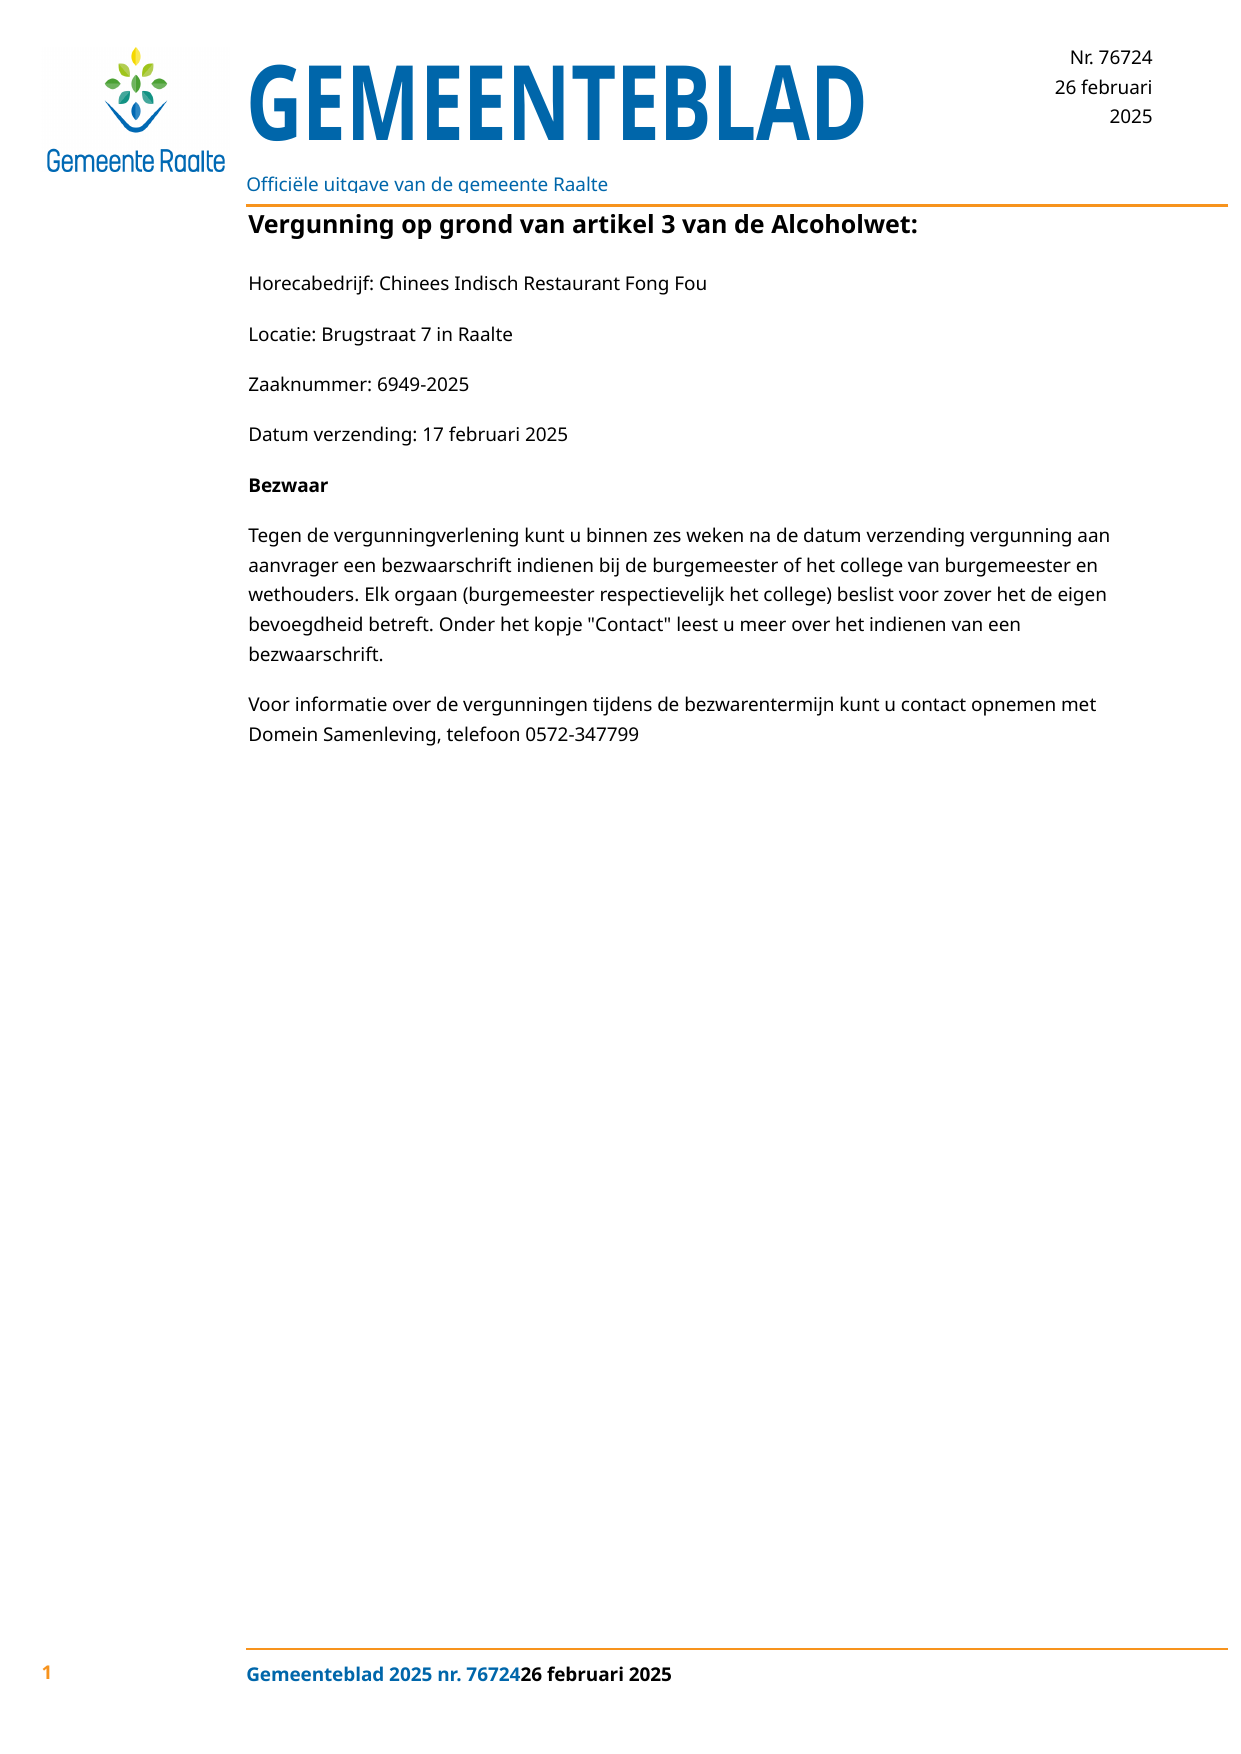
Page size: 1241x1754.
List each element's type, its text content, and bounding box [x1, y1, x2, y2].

picture [41, 47, 231, 172]
text Bezwaar [248, 472, 1152, 498]
text Voor informatie over de vergunningen tijdens de bezwarentermijn kunt u contact opnemen met Domein Samenleving, telefoon 0572-347799 [248, 691, 1152, 746]
text Datum verzending: 17 februari 2025 [248, 422, 1152, 447]
text Horecabedrijf: Chinees Indisch Restaurant Fong Fou [248, 270, 1152, 296]
text Vergunning op grond van artikel 3 van de Alcoholwet: [248, 207, 1152, 241]
text Tegen de vergunningverlening kunt u binnen zes weken na de datum verzending vergunning aan aanvrager een bezwaarschrift indienen bij de burgemeester of het college van burgemeester en wethouders. Elk orgaan (burgemeester respectievelijk het college) beslist voor zover het de eigen bevoegdheid betreft. Onder het kopje "Contact" leest u meer over het indienen van een bezwaarschrift. [248, 522, 1152, 666]
text Locatie: Brugstraat 7 in Raalte [248, 321, 1152, 346]
text Zaaknummer: 6949-2025 [248, 371, 1152, 397]
